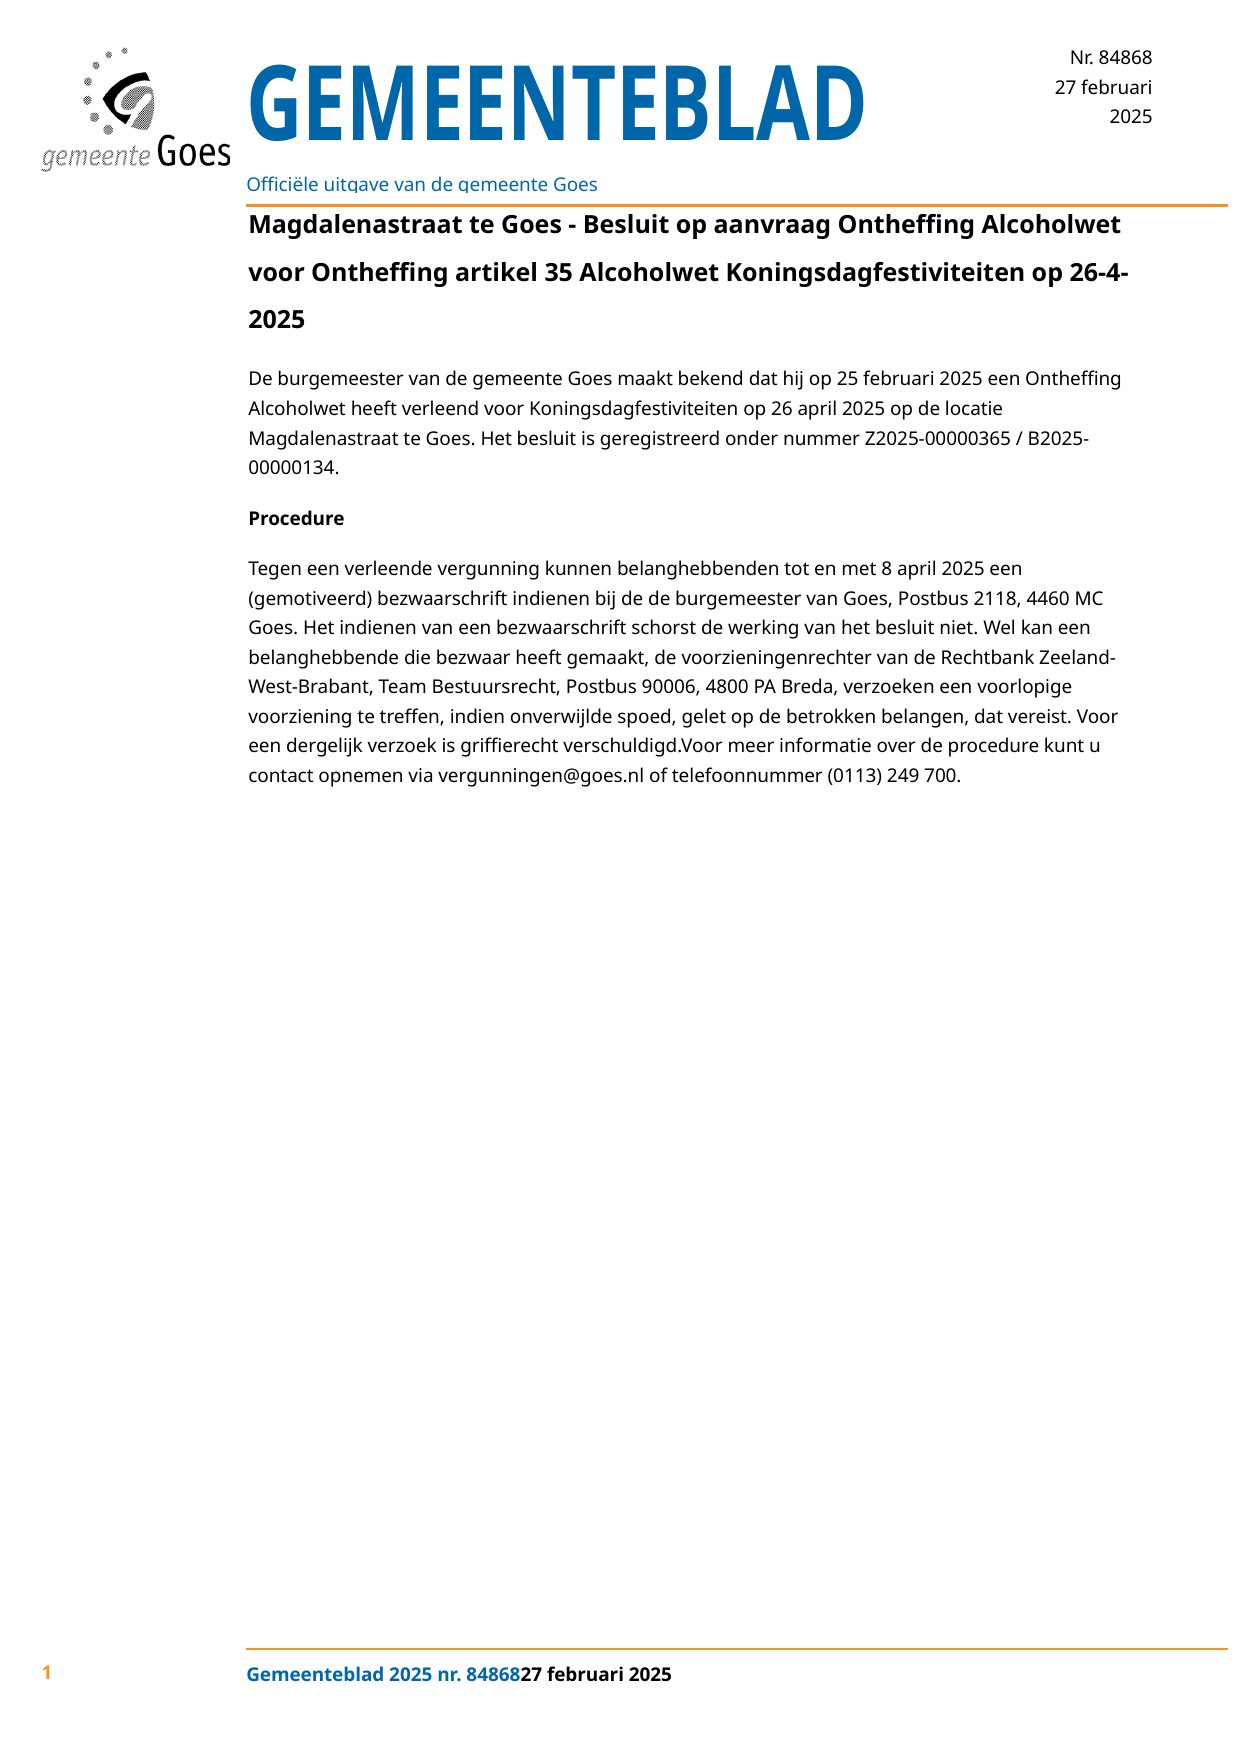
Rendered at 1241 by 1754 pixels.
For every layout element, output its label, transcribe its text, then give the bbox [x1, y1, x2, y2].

picture [41, 47, 231, 172]
text Procedure [248, 505, 1152, 530]
text Magdalenastraat te Goes - Besluit op aanvraag Ontheffing Alcoholwet voor Ontheffing artikel 35 Alcoholwet Koningsdagfestiviteiten op 26-4-2025 [248, 207, 1152, 336]
text De burgemeester van de gemeente Goes maakt bekend dat hij op 25 februari 2025 een Ontheffing Alcoholwet heeft verleend voor Koningsdagfestiviteiten op 26 april 2025 op de locatie Magdalenastraat te Goes. Het besluit is geregistreerd onder nummer Z2025-00000365 / B2025-00000134. [248, 366, 1152, 480]
text Tegen een verleende vergunning kunnen belanghebbenden tot en met 8 april 2025 een (gemotiveerd) bezwaarschrift indienen bij de de burgemeester van Goes, Postbus 2118, 4460 MC Goes. Het indienen van een bezwaarschrift schorst de werking van het besluit niet. Wel kan een belanghebbende die bezwaar heeft gemaakt, de voorzieningenrechter van de Rechtbank Zeeland-West-Brabant, Team Bestuursrecht, Postbus 90006, 4800 PA Breda, verzoeken een voorlopige voorziening te treffen, indien onverwijlde spoed, gelet op de betrokken belangen, dat vereist. Voor een dergelijk verzoek is griffierecht verschuldigd.Voor meer informatie over de procedure kunt u contact opnemen via vergunningen@goes.nl of telefoonnummer (0113) 249 700. [248, 555, 1152, 788]
